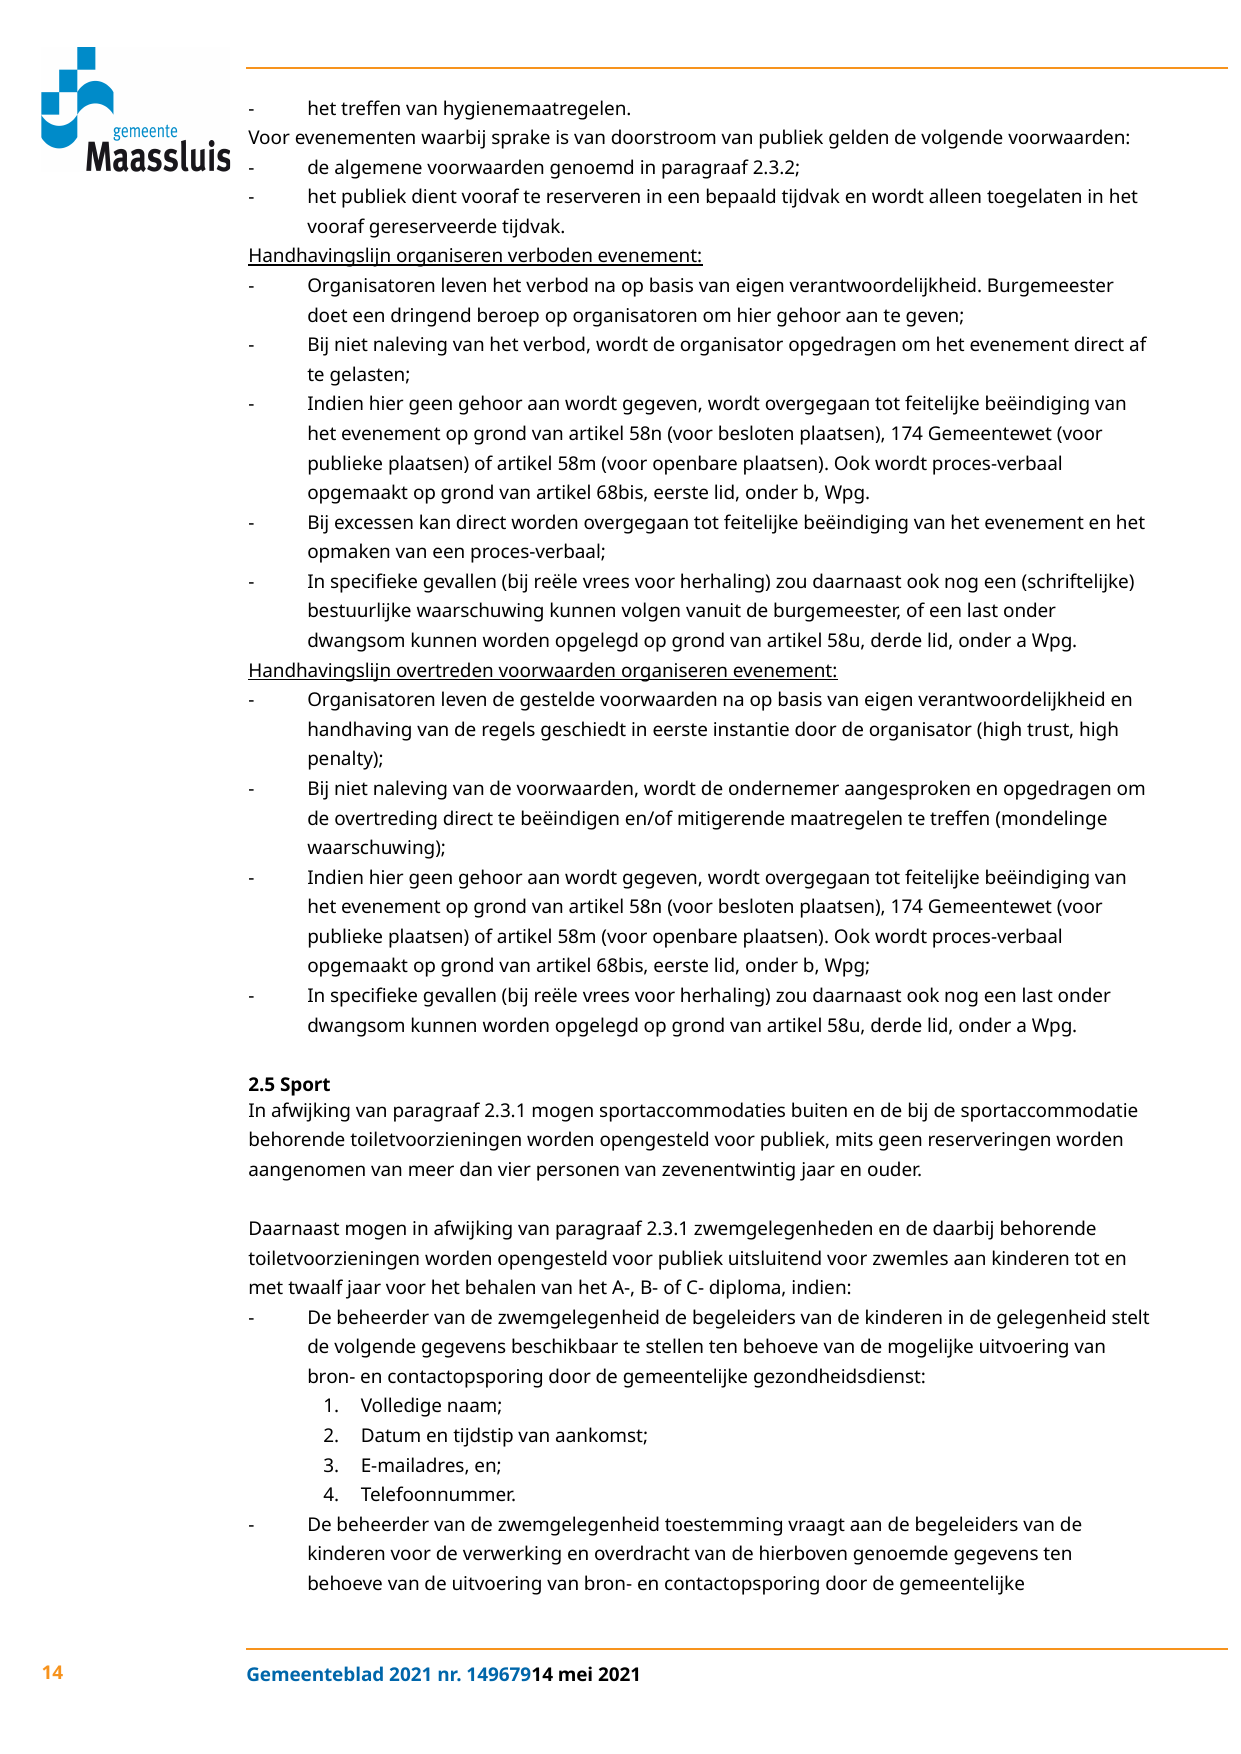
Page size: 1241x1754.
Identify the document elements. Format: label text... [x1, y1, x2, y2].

list Telefoonnummer. [323, 1481, 1152, 1507]
picture [41, 47, 77, 92]
list Bij niet naleving van de voorwaarden, wordt de ondernemer aangesproken en opgedragen om de overtreding direct te beëindigen en/of mitigerende maatregelen te treffen (mondelinge waarschuwing); [248, 775, 1152, 860]
list Bij niet naleving van het verbod, wordt de organisator opgedragen om het evenement direct af te gelasten; [248, 331, 1152, 387]
list In specifieke gevallen (bij reële vrees voor herhaling) zou daarnaast ook nog een last onder dwangsom kunnen worden opgelegd op grond van artikel 58u, derde lid, onder a Wpg. [248, 982, 1152, 1038]
list E-mailadres, en; [323, 1452, 1152, 1477]
list Organisatoren leven de gestelde voorwaarden na op basis van eigen verantwoordelijkheid en handhaving van de regels geschiedt in eerste instantie door de organisator (high trust, high penalty); [248, 686, 1152, 771]
list de algemene voorwaarden genoemd in paragraaf 2.3.2; [248, 154, 1152, 180]
list In specifieke gevallen (bij reële vrees voor herhaling) zou daarnaast ook nog een (schriftelijke) bestuurlijke waarschuwing kunnen volgen vanuit de burgemeester, of een last onder dwangsom kunnen worden opgelegd op grond van artikel 58u, derde lid, onder a Wpg. [248, 568, 1152, 653]
list het publiek dient vooraf te reserveren in een bepaald tijdvak en wordt alleen toegelaten in het vooraf gereserveerde tijdvak. [248, 183, 1152, 239]
list Bij excessen kan direct worden overgegaan tot feitelijke beëindiging van het evenement en het opmaken van een proces-verbaal; [248, 509, 1152, 564]
text 2.5 Sport [248, 1071, 1152, 1097]
list Indien hier geen gehoor aan wordt gegeven, wordt overgegaan tot feitelijke beëindiging van het evenement op grond van artikel 58n (voor besloten plaatsen), 174 Gemeentewet (voor publieke plaatsen) of artikel 58m (voor openbare plaatsen). Ook wordt proces-verbaal opgemaakt op grond van artikel 68bis, eerste lid, onder b, Wpg. [248, 391, 1152, 505]
text Voor evenementen waarbij sprake is van doorstroom van publiek gelden de volgende voorwaarden: [248, 124, 1152, 150]
text Daarnaast mogen in afwijking van paragraaf 2.3.1 zwemgelegenheden en de daarbij behorende toiletvoorzieningen worden opengesteld voor publiek uitsluitend voor zwemles aan kinderen tot en met twaalf jaar voor het behalen van het A-, B- of C- diploma, indien: [248, 1215, 1152, 1300]
list Indien hier geen gehoor aan wordt gegeven, wordt overgegaan tot feitelijke beëindiging van het evenement op grond van artikel 58n (voor besloten plaatsen), 174 Gemeentewet (voor publieke plaatsen) of artikel 58m (voor openbare plaatsen). Ook wordt proces-verbaal opgemaakt op grond van artikel 68bis, eerste lid, onder b, Wpg; [248, 864, 1152, 978]
text Handhavingslijn overtreden voorwaarden organiseren evenement: [248, 657, 1152, 683]
text In afwijking van paragraaf 2.3.1 mogen sportaccommodaties buiten en de bij de sportaccommodatie behorende toiletvoorzieningen worden opengesteld voor publiek, mits geen reserveringen worden aangenomen van meer dan vier personen van zevenentwintig jaar en ouder. [248, 1097, 1152, 1182]
list Datum en tijdstip van aankomst; [323, 1422, 1152, 1448]
list De beheerder van de zwemgelegenheid de begeleiders van de kinderen in de gelegenheid stelt de volgende gegevens beschikbaar te stellen ten behoeve van de mogelijke uitvoering van bron- en contactopsporing door de gemeentelijke gezondheidsdienst: [248, 1304, 1152, 1389]
list Organisatoren leven het verbod na op basis van eigen verantwoordelijkheid. Burgemeester doet een dringend beroep op organisatoren om hier gehoor aan te geven; [248, 272, 1152, 328]
list het treffen van hygienemaatregelen. [248, 95, 1152, 121]
list De beheerder van de zwemgelegenheid toestemming vraagt aan de begeleiders van de kinderen voor de verwerking en overdracht van de hierboven genoemde gegevens ten behoeve van de uitvoering van bron- en contactopsporing door de gemeentelijke [248, 1511, 1152, 1596]
picture [41, 47, 231, 172]
text Handhavingslijn organiseren verboden evenement: [248, 243, 1152, 268]
list Volledige naam; [323, 1393, 1152, 1418]
